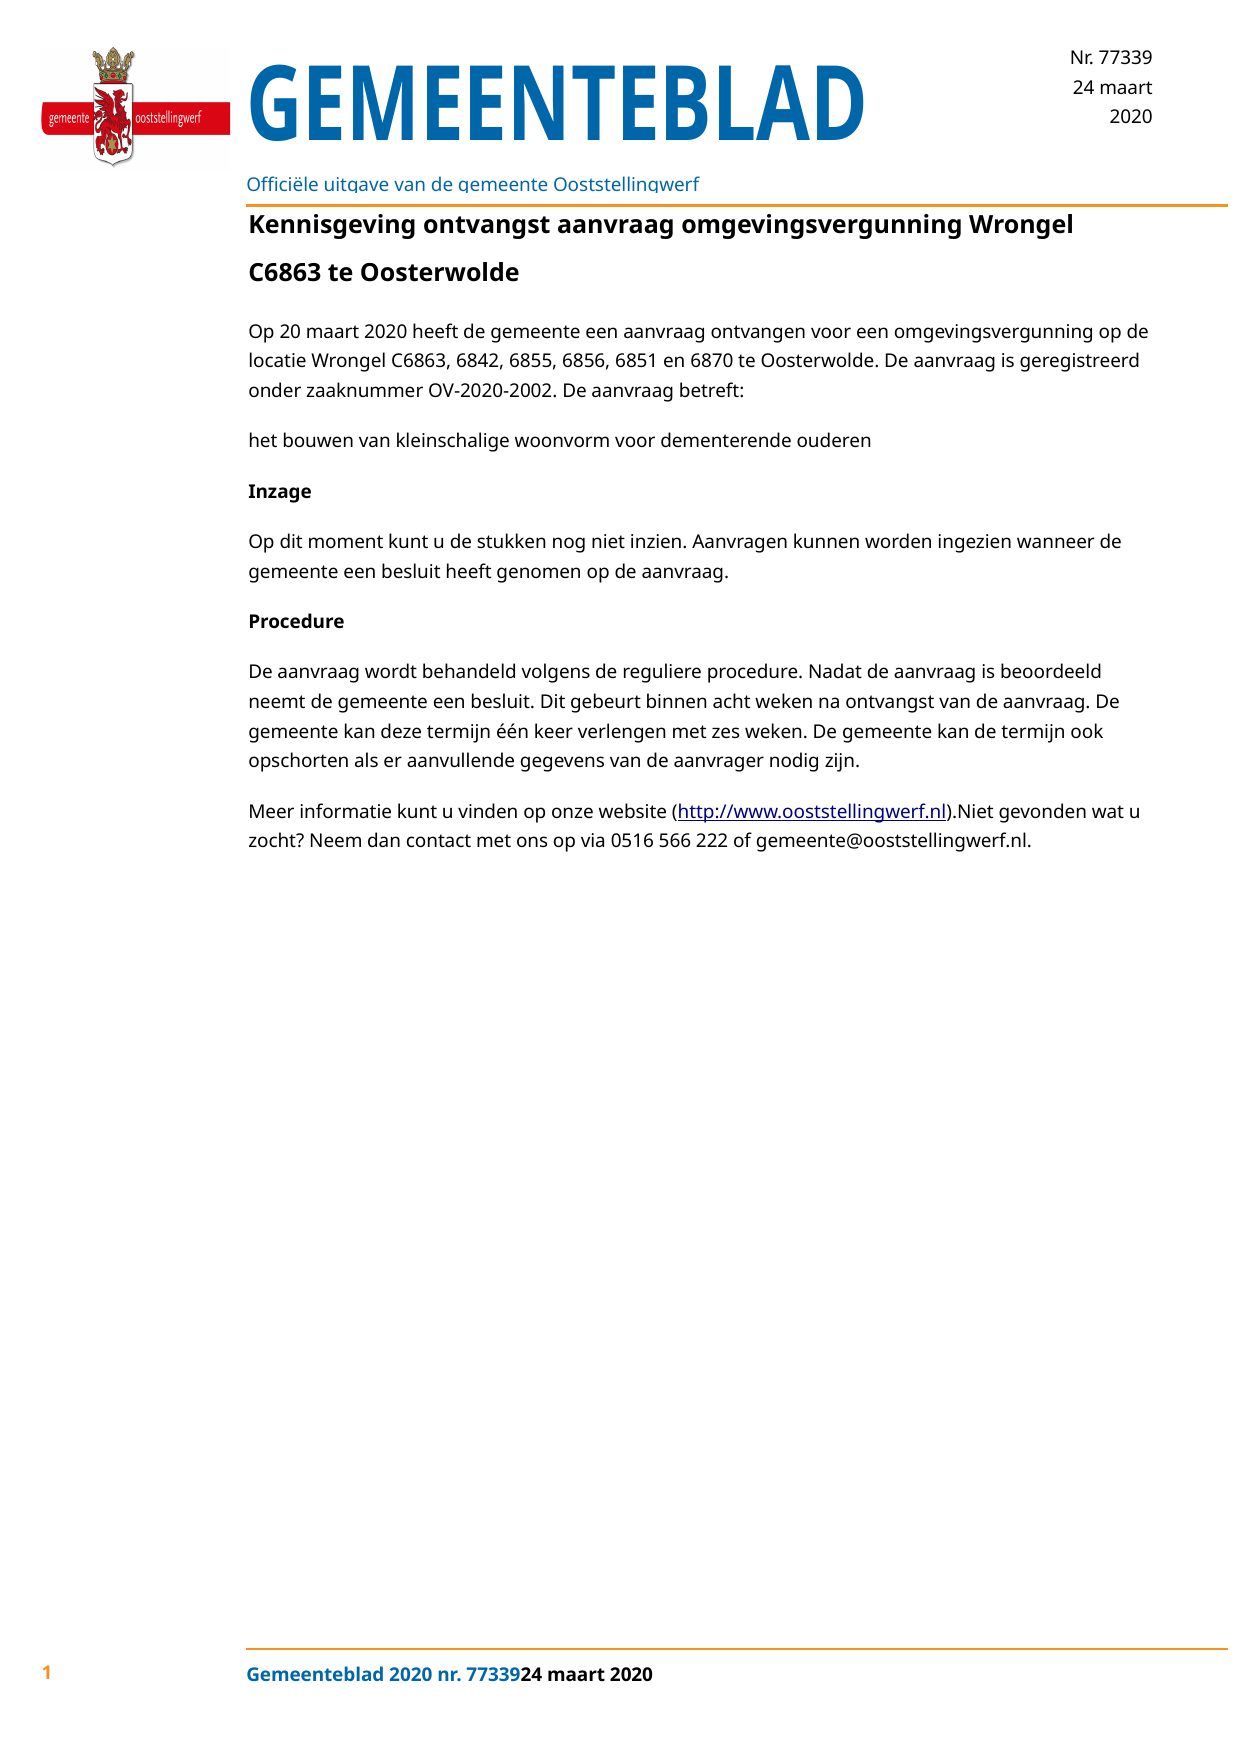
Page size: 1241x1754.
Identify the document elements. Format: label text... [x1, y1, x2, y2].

text het bouwen van kleinschalige woonvorm voor dementerende ouderen [248, 427, 1152, 453]
text Op 20 maart 2020 heeft de gemeente een aanvraag ontvangen voor een omgevingsvergunning op de locatie Wrongel C6863, 6842, 6855, 6856, 6851 en 6870 te Oosterwolde. De aanvraag is geregistreerd onder zaaknummer OV-2020-2002. De aanvraag betreft: [248, 318, 1152, 403]
text Procedure [248, 608, 1152, 634]
text Kennisgeving ontvangst aanvraag omgevingsvergunning Wrongel C6863 te Oosterwolde [248, 207, 1152, 288]
text Meer informatie kunt u vinden op onze website (http://www.ooststellingwerf.nl).Niet gevonden wat u zocht? Neem dan contact met ons op via 0516 566 222 of gemeente@ooststellingwerf.nl. [248, 798, 1152, 853]
text De aanvraag wordt behandeld volgens de reguliere procedure. Nadat de aanvraag is beoordeeld neemt de gemeente een besluit. Dit gebeurt binnen acht weken na ontvangst van de aanvraag. De gemeente kan deze termijn één keer verlengen met zes weken. De gemeente kan de termijn ook opschorten als er aanvullende gegevens van de aanvrager nodig zijn. [248, 659, 1152, 773]
text Inzage [248, 478, 1152, 504]
text Op dit moment kunt u de stukken nog niet inzien. Aanvragen kunnen worden ingezien wanneer de gemeente een besluit heeft genomen op de aanvraag. [248, 528, 1152, 584]
picture [41, 47, 231, 172]
